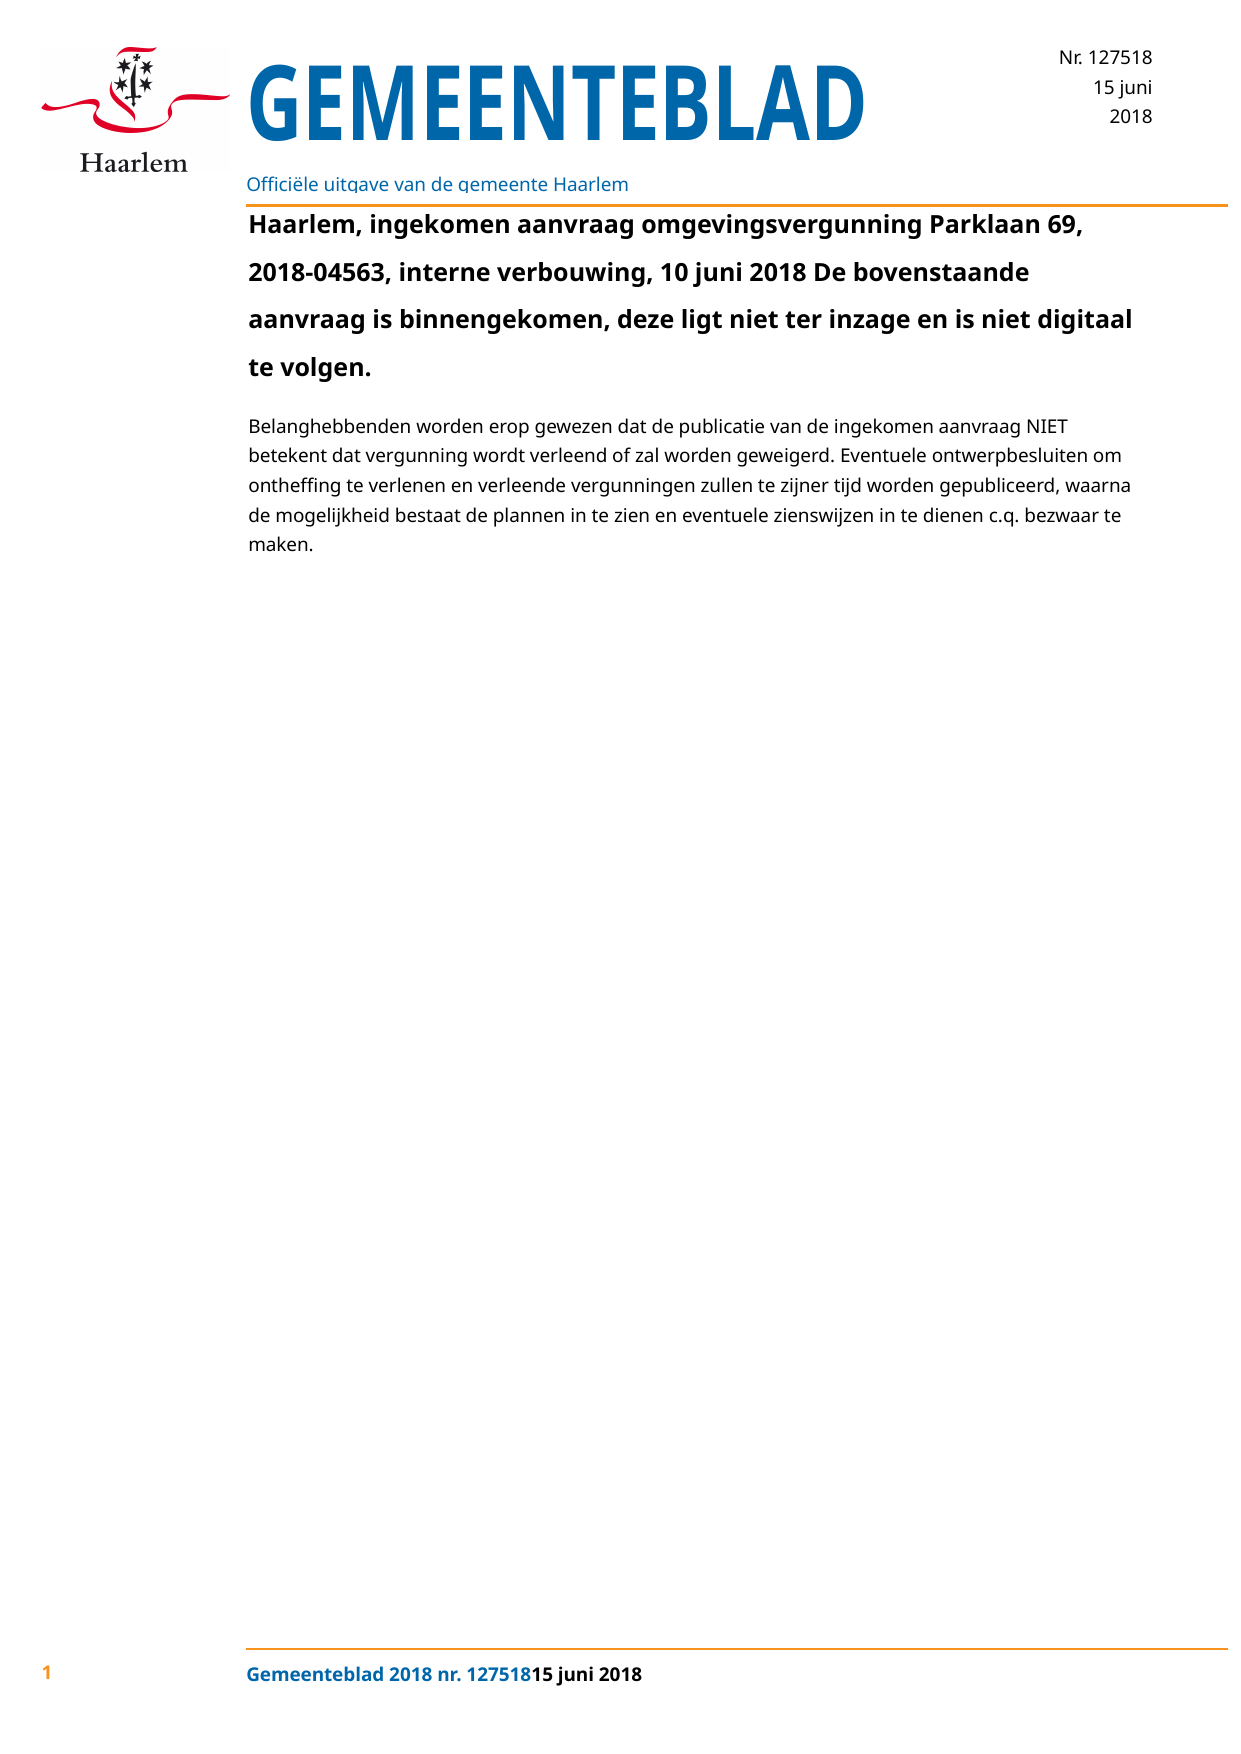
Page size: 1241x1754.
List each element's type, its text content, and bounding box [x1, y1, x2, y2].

picture [41, 47, 231, 172]
text Belanghebbenden worden erop gewezen dat de publicatie van de ingekomen aanvraag NIET betekent dat vergunning wordt verleend of zal worden geweigerd. Eventuele ontwerpbesluiten om ontheffing te verlenen en verleende vergunningen zullen te zijner tijd worden gepubliceerd, waarna de mogelijkheid bestaat de plannen in te zien en eventuele zienswijzen in te dienen c.q. bezwaar te maken. [248, 413, 1152, 557]
text Haarlem, ingekomen aanvraag omgevingsvergunning Parklaan 69, 2018-04563, interne verbouwing, 10 juni 2018 De bovenstaande aanvraag is binnengekomen, deze ligt niet ter inzage en is niet digitaal te volgen. [248, 207, 1152, 384]
